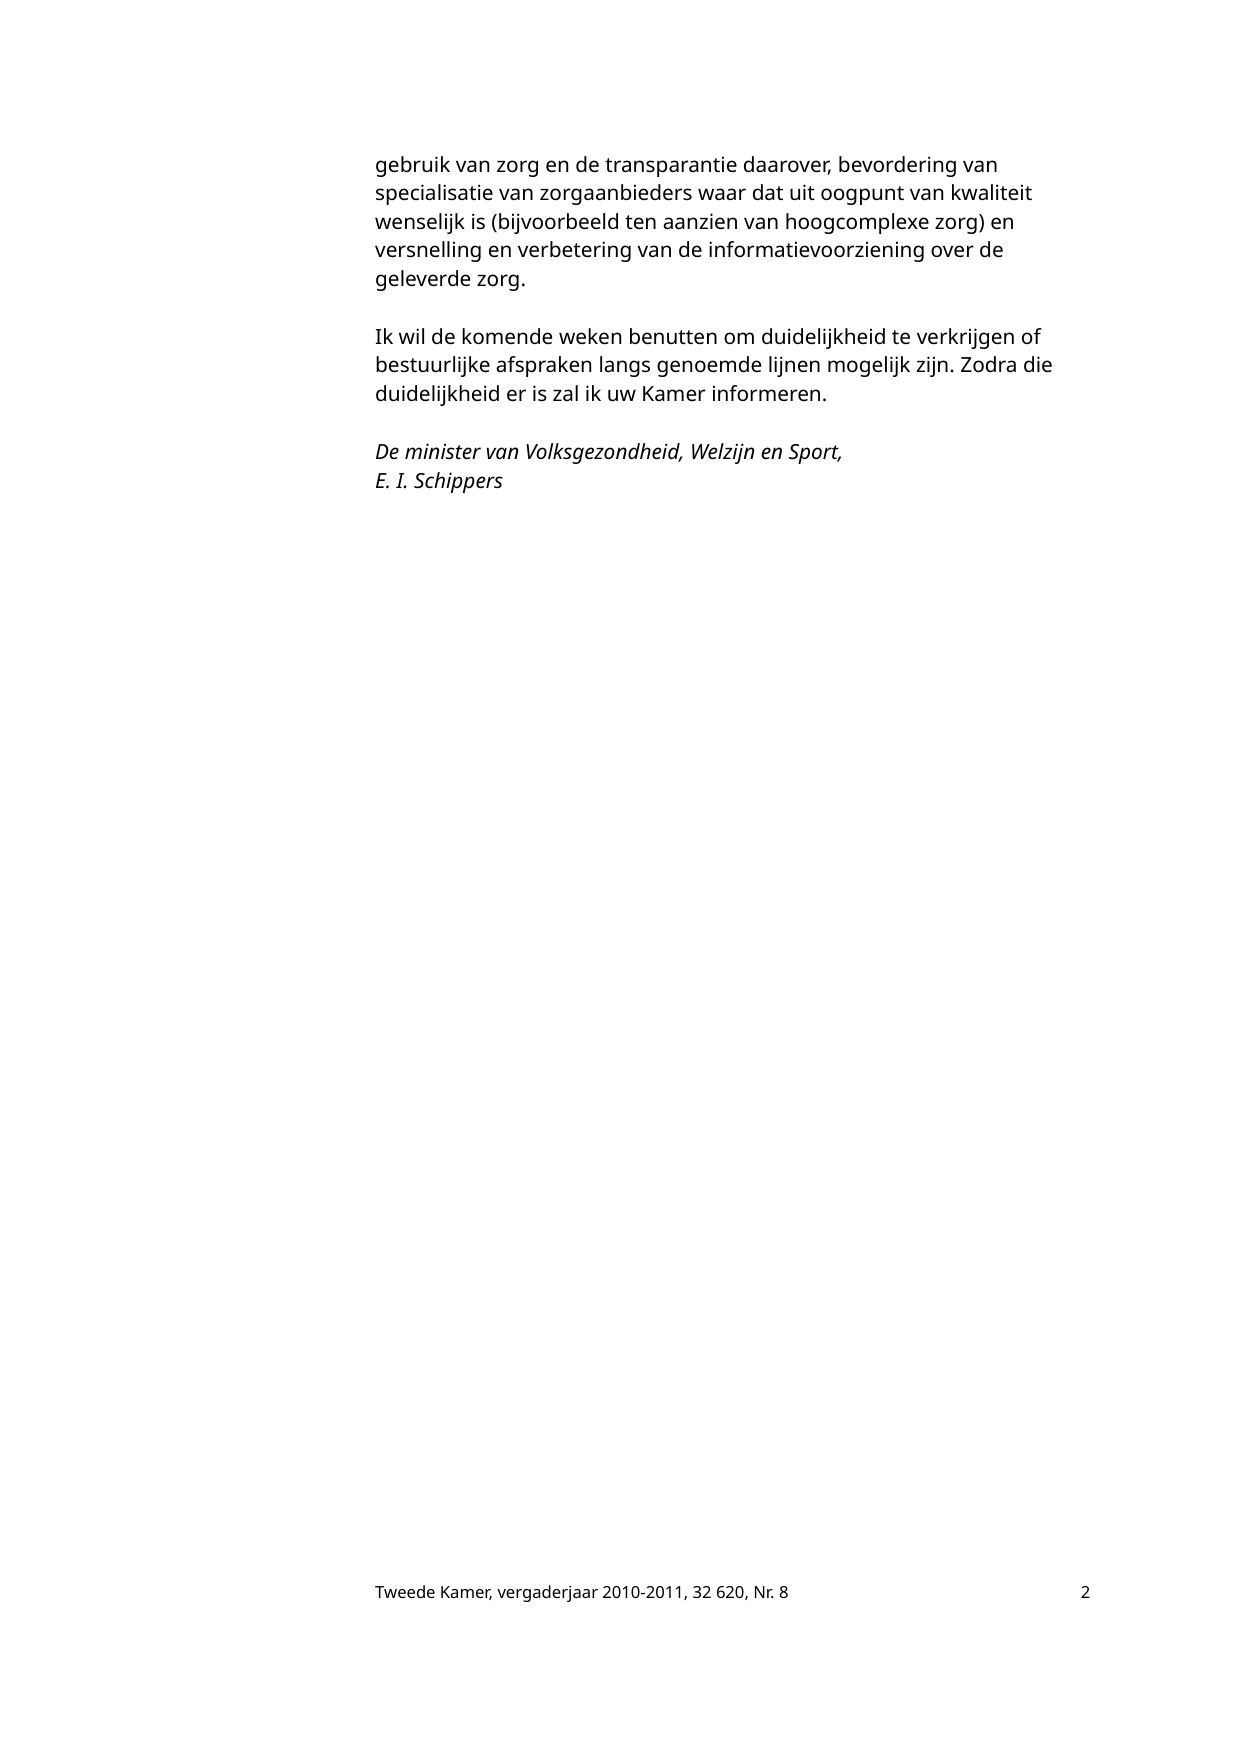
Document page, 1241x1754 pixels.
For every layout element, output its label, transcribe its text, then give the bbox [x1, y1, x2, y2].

text Ik wil de komende weken benutten om duidelijkheid te verkrijgen of bestuurlijke afspraken langs genoemde lijnen mogelijk zijn. Zodra die duidelijkheid er is zal ik uw Kamer informeren. [375, 322, 1090, 407]
text gebruik van zorg en de transparantie daarover, bevordering van specialisatie van zorgaanbieders waar dat uit oogpunt van kwaliteit wenselijk is (bijvoorbeeld ten aanzien van hoogcomplexe zorg) en versnelling en verbetering van de informatievoorziening over de geleverde zorg. [375, 150, 1090, 292]
text E. I. Schippers [375, 466, 1090, 494]
text De minister van Volksgezondheid, Welzijn en Sport, [375, 437, 1090, 466]
